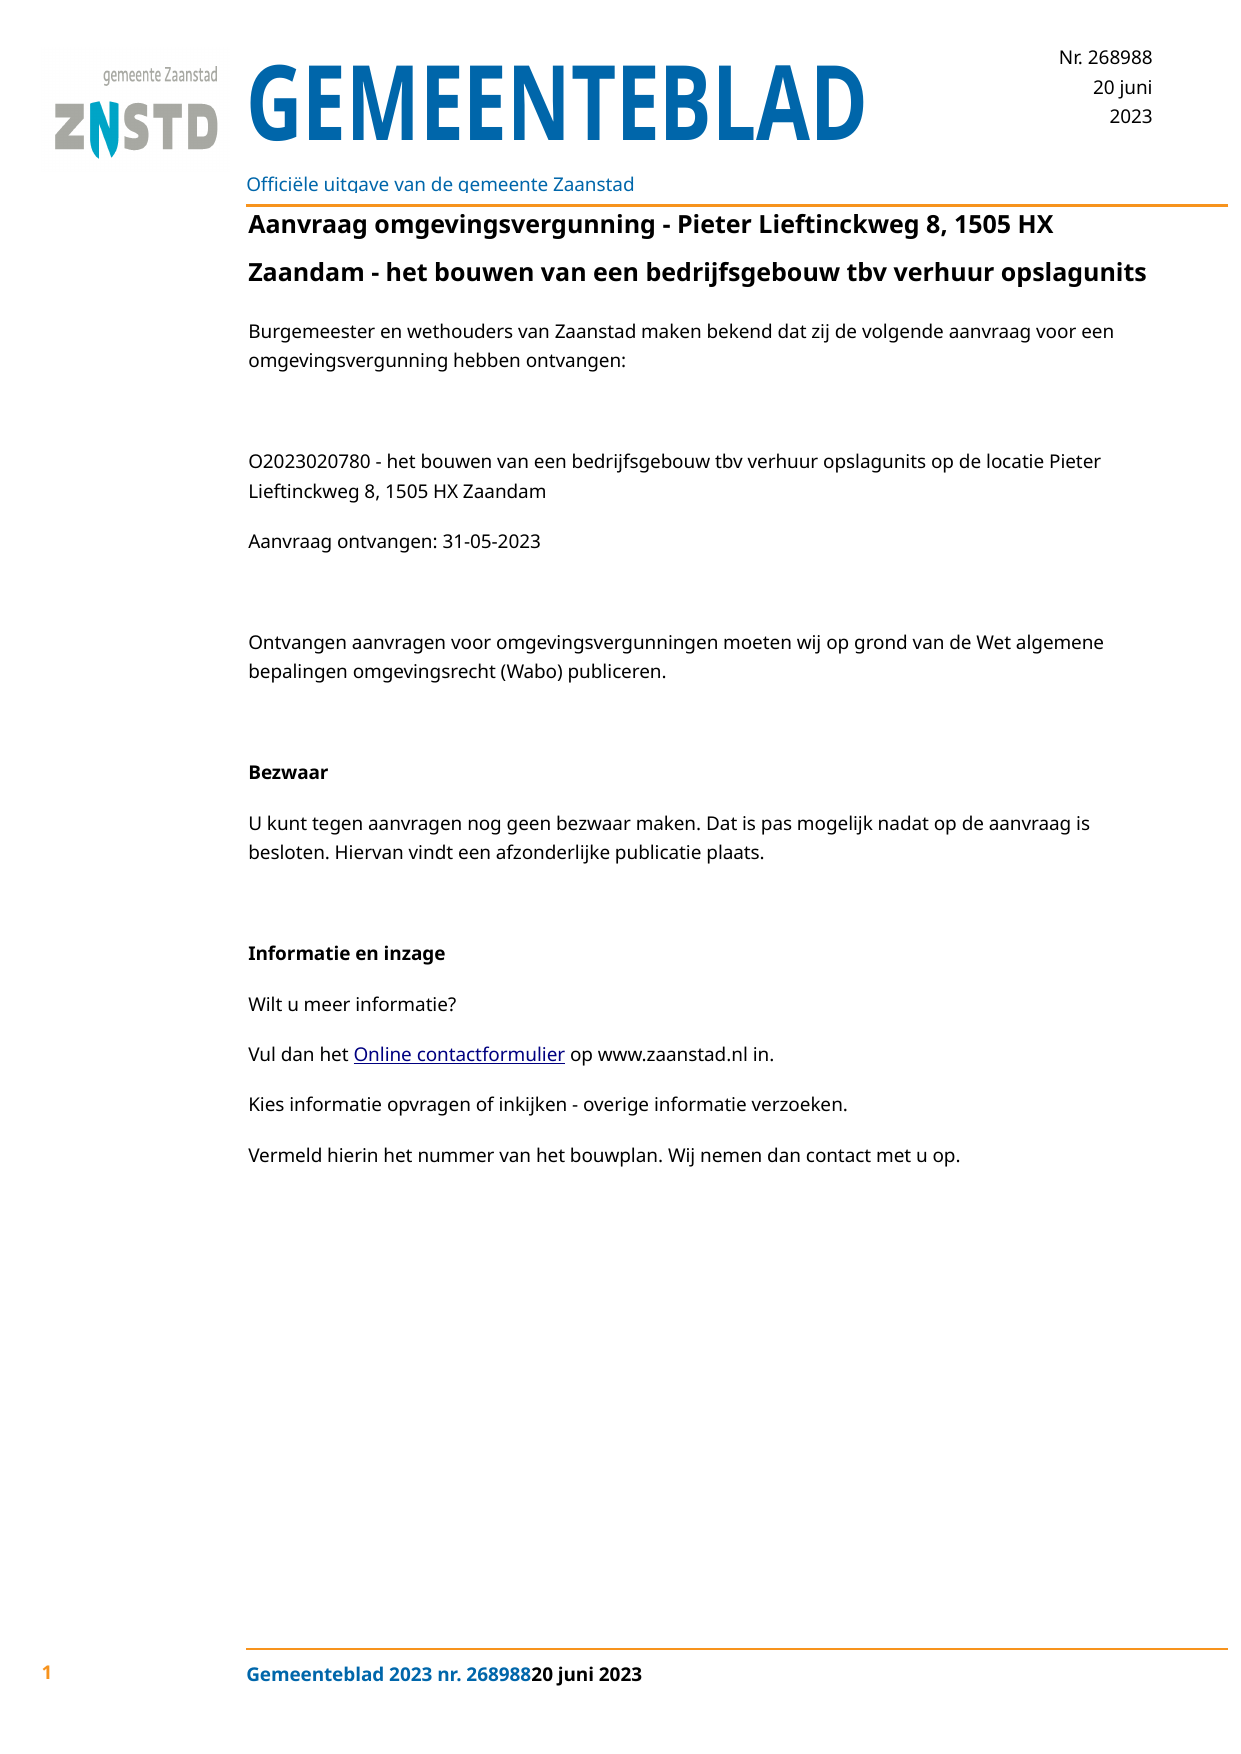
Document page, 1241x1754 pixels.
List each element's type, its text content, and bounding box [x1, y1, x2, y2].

text Ontvangen aanvragen voor omgevingsvergunningen moeten wij op grond van de Wet algemene bepalingen omgevingsrecht (Wabo) publiceren. [248, 629, 1152, 684]
text Aanvraag omgevingsvergunning - Pieter Lieftinckweg 8, 1505 HX Zaandam - het bouwen van een bedrijfsgebouw tbv verhuur opslagunits [248, 207, 1152, 288]
text U kunt tegen aanvragen nog geen bezwaar maken. Dat is pas mogelijk nadat op de aanvraag is besloten. Hiervan vindt een afzonderlijke publicatie plaats. [248, 810, 1152, 865]
picture [41, 47, 231, 172]
text O2023020780 - het bouwen van een bedrijfsgebouw tbv verhuur opslagunits op de locatie Pieter Lieftinckweg 8, 1505 HX Zaandam [248, 448, 1152, 504]
text Wilt u meer informatie? [248, 991, 1152, 1017]
text Aanvraag ontvangen: 31-05-2023 [248, 528, 1152, 554]
text Informatie en inzage [248, 940, 1152, 966]
text Kies informatie opvragen of inkijken - overige informatie verzoeken. [248, 1092, 1152, 1117]
text Bezwaar [248, 759, 1152, 785]
text Vermeld hierin het nummer van het bouwplan. Wij nemen dan contact met u op. [248, 1142, 1152, 1168]
text Vul dan het Online contactformulier op www.zaanstad.nl in. [248, 1041, 1152, 1067]
text Burgemeester en wethouders van Zaanstad maken bekend dat zij de volgende aanvraag voor een omgevingsvergunning hebben ontvangen: [248, 318, 1152, 373]
